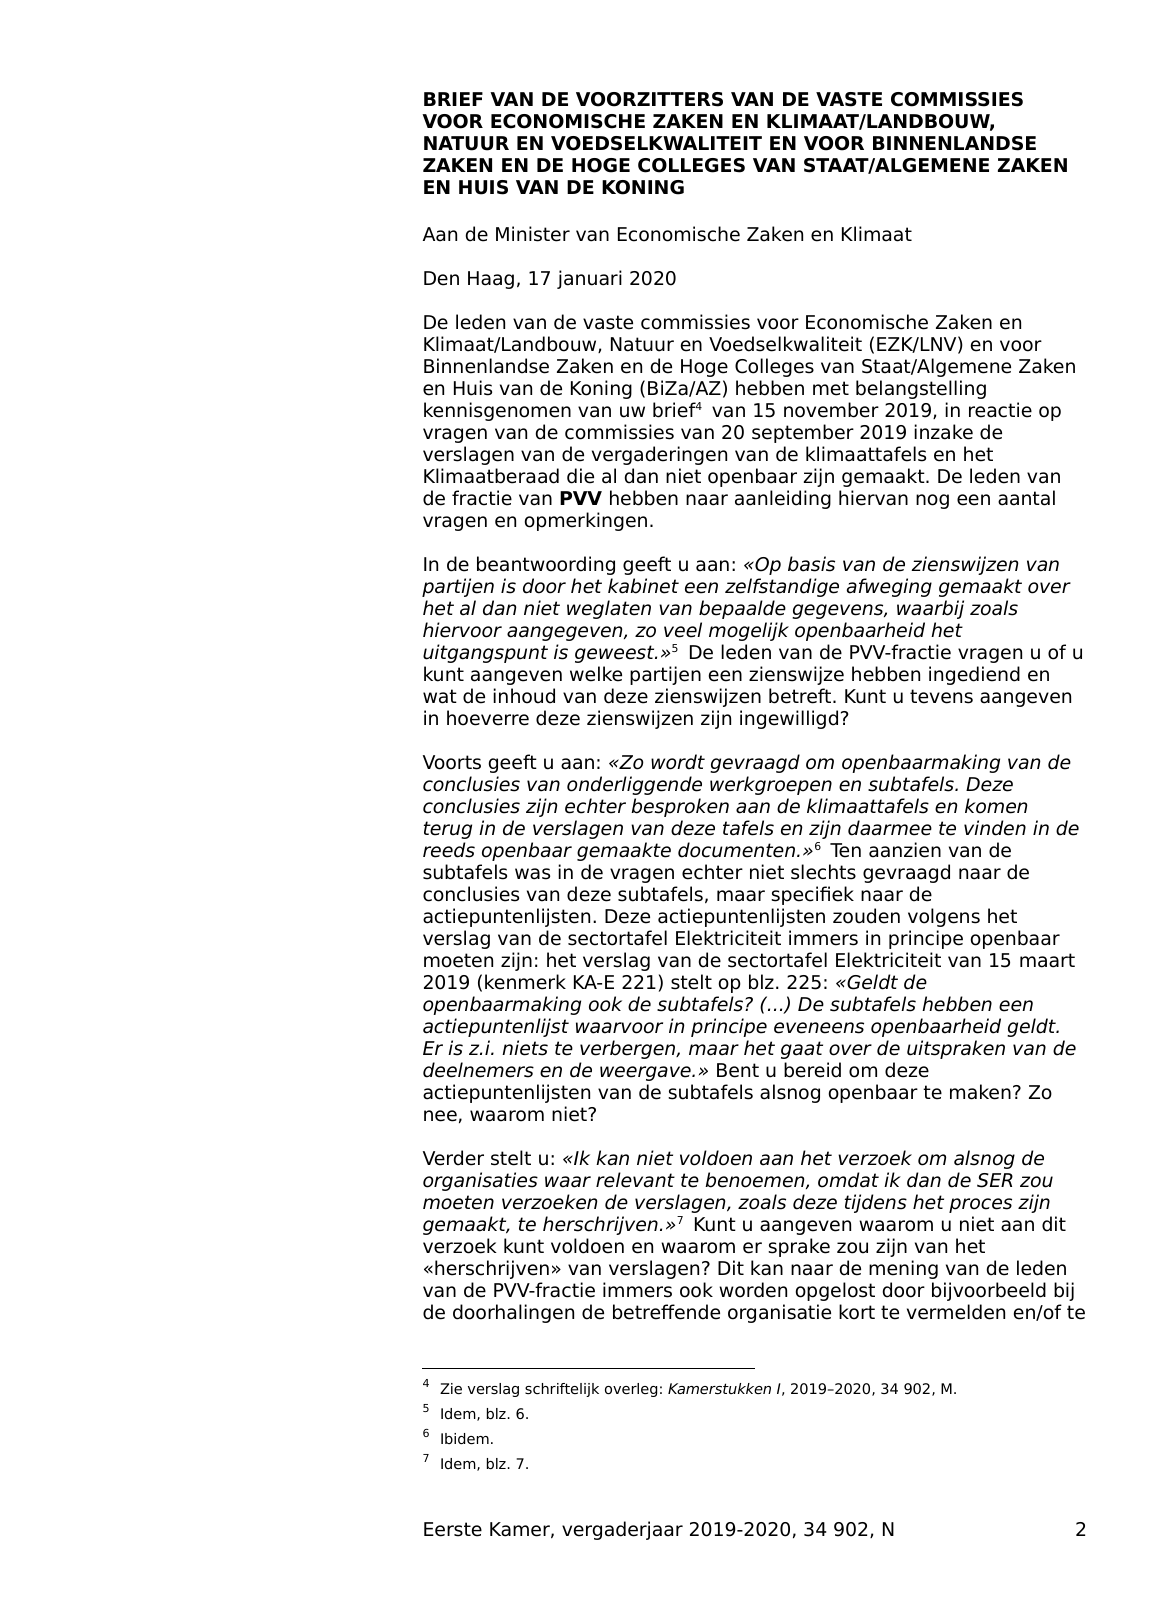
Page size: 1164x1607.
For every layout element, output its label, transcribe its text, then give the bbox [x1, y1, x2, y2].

text Idem, blz. 7. [422, 1452, 1087, 1474]
text Verder stelt u: «Ik kan niet voldoen aan het verzoek om alsnog de organisaties waar relevant te benoemen, omdat ik dan de SER zou moeten verzoeken de verslagen, zoals deze tijdens het proces zijn gemaakt, te herschrijven.» Kunt u aangeven waarom u niet aan dit verzoek kunt voldoen en waarom er sprake zou zijn van het «herschrijven» van verslagen? Dit kan naar de mening van de leden van de PVV-fractie immers ook worden opgelost door bijvoorbeeld bij de doorhalingen de betreffende organisatie kort te vermelden en/of te [422, 1148, 1087, 1324]
text In de beantwoording geeft u aan: «Op basis van de zienswijzen van partijen is door het kabinet een zelfstandige afweging gemaakt over het al dan niet weglaten van bepaalde gegevens, waarbij zoals hiervoor aangegeven, zo veel mogelijk openbaarheid het uitgangspunt is geweest.» De leden van de PVV-fractie vragen u of u kunt aangeven welke partijen een zienswijze hebben ingediend en wat de inhoud van deze zienswijzen betreft. Kunt u tevens aangeven in hoeverre deze zienswijzen zijn ingewilligd? [422, 554, 1087, 730]
text Ibidem. [422, 1427, 1087, 1449]
text De leden van de vaste commissies voor Economische Zaken en Klimaat/Landbouw, Natuur en Voedselkwaliteit (EZK/LNV) en voor Binnenlandse Zaken en de Hoge Colleges van Staat/Algemene Zaken en Huis van de Koning (BiZa/AZ) hebben met belangstelling kennisgenomen van uw brief van 15 november 2019, in reactie op vragen van de commissies van 20 september 2019 inzake de verslagen van de vergaderingen van de klimaattafels en het Klimaatberaad die al dan niet openbaar zijn gemaakt. De leden van de fractie van PVV hebben naar aanleiding hiervan nog een aantal vragen en opmerkingen. [422, 312, 1087, 532]
text Den Haag, 17 januari 2020 [422, 268, 1087, 290]
text Idem, blz. 6. [422, 1402, 1087, 1424]
text Aan de Minister van Economische Zaken en Klimaat [422, 224, 1087, 246]
text Voorts geeft u aan: «Zo wordt gevraagd om openbaarmaking van de conclusies van onderliggende werkgroepen en subtafels. Deze conclusies zijn echter besproken aan de klimaattafels en komen terug in de verslagen van deze tafels en zijn daarmee te vinden in de reeds openbaar gemaakte documenten.» Ten aanzien van de subtafels was in de vragen echter niet slechts gevraagd naar de conclusies van deze subtafels, maar specifiek naar de actiepuntenlijsten. Deze actiepuntenlijsten zouden volgens het verslag van de sectortafel Elektriciteit immers in principe openbaar moeten zijn: het verslag van de sectortafel Elektriciteit van 15 maart 2019 (kenmerk KA-E 221) stelt op blz. 225: «Geldt de openbaarmaking ook de subtafels? (...) De subtafels hebben een actiepuntenlijst waarvoor in principe eveneens openbaarheid geldt. Er is z.i. niets te verbergen, maar het gaat over de uitspraken van de deelnemers en de weergave.» Bent u bereid om deze actiepuntenlijsten van de subtafels alsnog openbaar te maken? Zo nee, waarom niet? [422, 752, 1087, 1126]
subtitle BRIEF VAN DE VOORZITTERS VAN DE VASTE COMMISSIES VOOR ECONOMISCHE ZAKEN EN KLIMAAT/LANDBOUW, NATUUR EN VOEDSELKWALITEIT EN VOOR BINNENLANDSE ZAKEN EN DE HOGE COLLEGES VAN STAAT/ALGEMENE ZAKEN EN HUIS VAN DE KONING [422, 89, 1087, 199]
text Zie verslag schriftelijk overleg: Kamerstukken I, 2019–2020, 34 902, M. [422, 1377, 1087, 1399]
